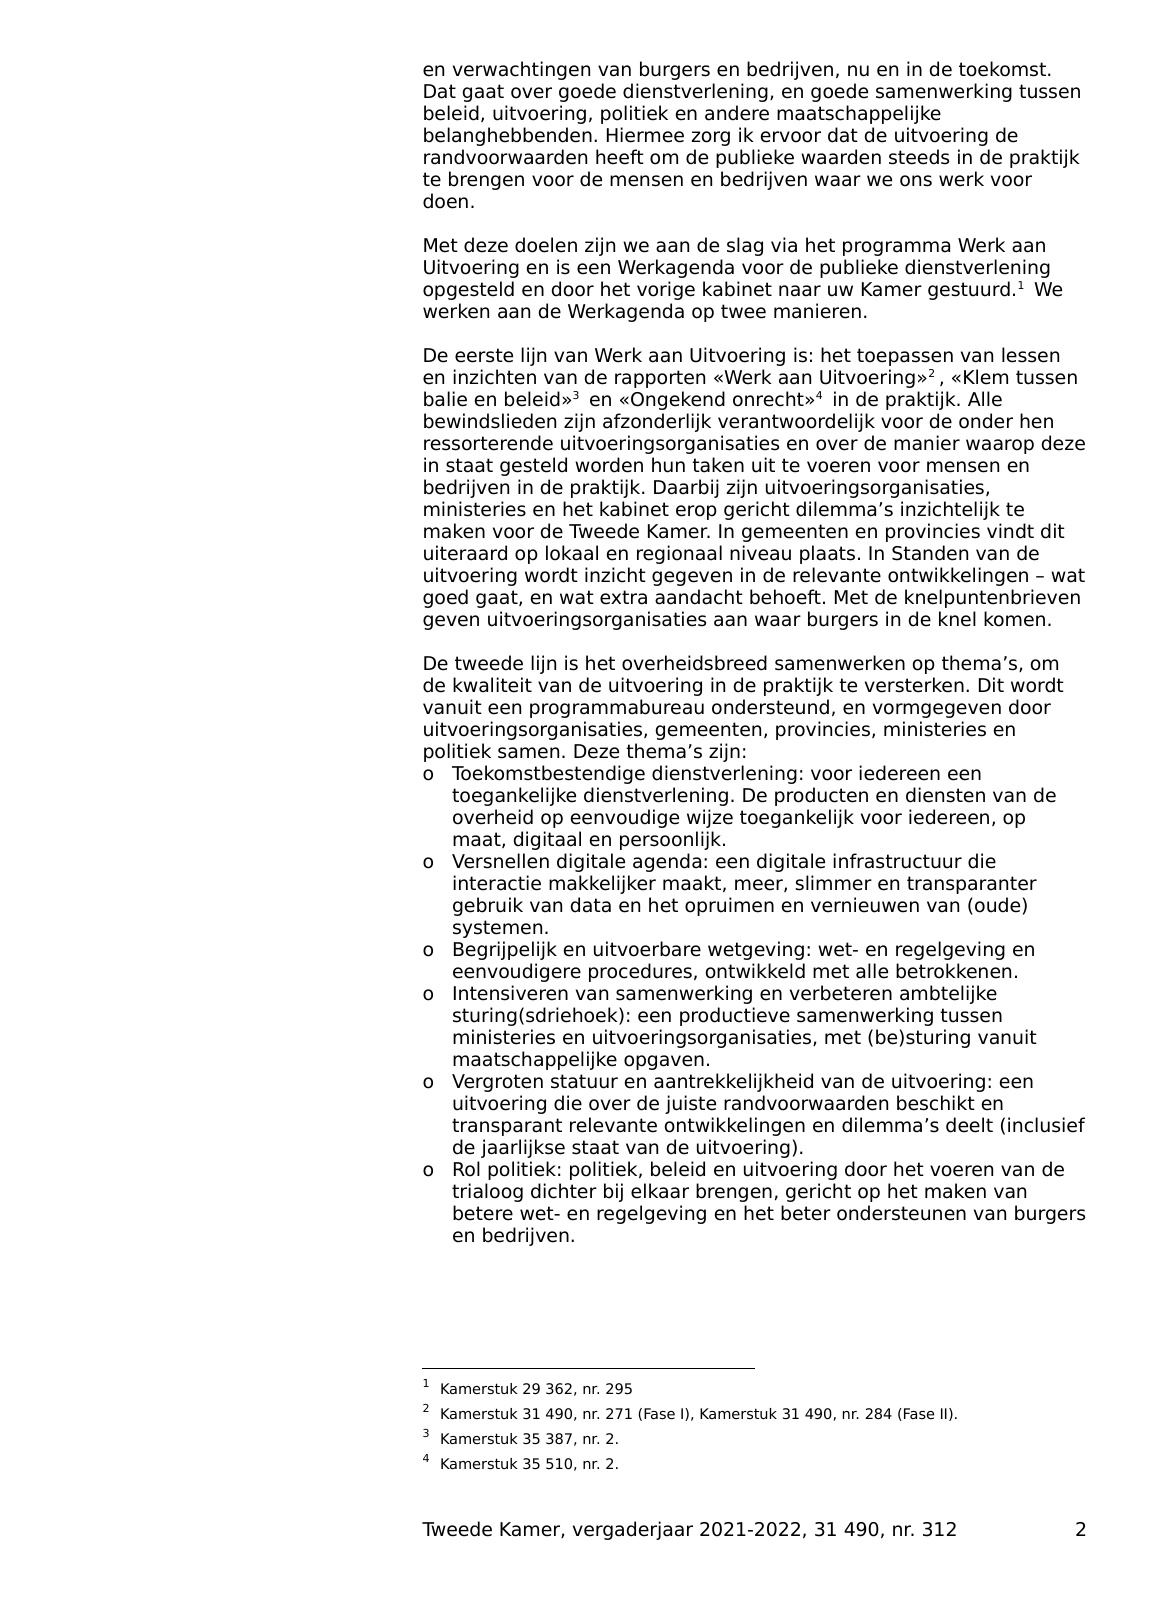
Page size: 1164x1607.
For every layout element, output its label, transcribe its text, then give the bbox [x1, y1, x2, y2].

text o Versnellen digitale agenda: een digitale infrastructuur die interactie makkelijker maakt, meer, slimmer en transparanter gebruik van data en het opruimen en vernieuwen van (oude) systemen. [422, 851, 1087, 939]
text De eerste lijn van Werk aan Uitvoering is: het toepassen van lessen en inzichten van de rapporten «Werk aan Uitvoering», «Klem tussen balie en beleid» en «Ongekend onrecht» in de praktijk. Alle bewindslieden zijn afzonderlijk verantwoordelijk voor de onder hen ressorterende uitvoeringsorganisaties en over de manier waarop deze in staat gesteld worden hun taken uit te voeren voor mensen en bedrijven in de praktijk. Daarbij zijn uitvoeringsorganisaties, ministeries en het kabinet erop gericht dilemma’s inzichtelijk te maken voor de Tweede Kamer. In gemeenten en provincies vindt dit uiteraard op lokaal en regionaal niveau plaats. In Standen van de uitvoering wordt inzicht gegeven in de relevante ontwikkelingen – wat goed gaat, en wat extra aandacht behoeft. Met de knelpuntenbrieven geven uitvoeringsorganisaties aan waar burgers in de knel komen. [422, 345, 1087, 631]
text Kamerstuk 35 510, nr. 2. [422, 1452, 1087, 1474]
text Kamerstuk 29 362, nr. 295 [422, 1377, 1087, 1399]
text Kamerstuk 35 387, nr. 2. [422, 1427, 1087, 1449]
text Met deze doelen zijn we aan de slag via het programma Werk aan Uitvoering en is een Werkagenda voor de publieke dienstverlening opgesteld en door het vorige kabinet naar uw Kamer gestuurd. We werken aan de Werkagenda op twee manieren. [422, 235, 1087, 323]
text o Vergroten statuur en aantrekkelijkheid van de uitvoering: een uitvoering die over de juiste randvoorwaarden beschikt en transparant relevante ontwikkelingen en dilemma’s deelt (inclusief de jaarlijkse staat van de uitvoering). [422, 1071, 1087, 1159]
text o Toekomstbestendige dienstverlening: voor iedereen een toegankelijke dienstverlening. De producten en diensten van de overheid op eenvoudige wijze toegankelijk voor iedereen, op maat, digitaal en persoonlijk. [422, 763, 1087, 851]
text en verwachtingen van burgers en bedrijven, nu en in de toekomst. Dat gaat over goede dienstverlening, en goede samenwerking tussen beleid, uitvoering, politiek en andere maatschappelijke belanghebbenden. Hiermee zorg ik ervoor dat de uitvoering de randvoorwaarden heeft om de publieke waarden steeds in de praktijk te brengen voor de mensen en bedrijven waar we ons werk voor doen. [422, 59, 1087, 213]
text o Begrijpelijk en uitvoerbare wetgeving: wet- en regelgeving en eenvoudigere procedures, ontwikkeld met alle betrokkenen. [422, 939, 1087, 983]
text o Intensiveren van samenwerking en verbeteren ambtelijke sturing(sdriehoek): een productieve samenwerking tussen ministeries en uitvoeringsorganisaties, met (be)sturing vanuit maatschappelijke opgaven. [422, 983, 1087, 1071]
text o Rol politiek: politiek, beleid en uitvoering door het voeren van de trialoog dichter bij elkaar brengen, gericht op het maken van betere wet- en regelgeving en het beter ondersteunen van burgers en bedrijven. [422, 1159, 1087, 1247]
text Kamerstuk 31 490, nr. 271 (Fase I), Kamerstuk 31 490, nr. 284 (Fase II). [422, 1402, 1087, 1424]
text De tweede lijn is het overheidsbreed samenwerken op thema’s, om de kwaliteit van de uitvoering in de praktijk te versterken. Dit wordt vanuit een programmabureau ondersteund, en vormgegeven door uitvoeringsorganisaties, gemeenten, provincies, ministeries en politiek samen. Deze thema’s zijn: [422, 653, 1087, 763]
